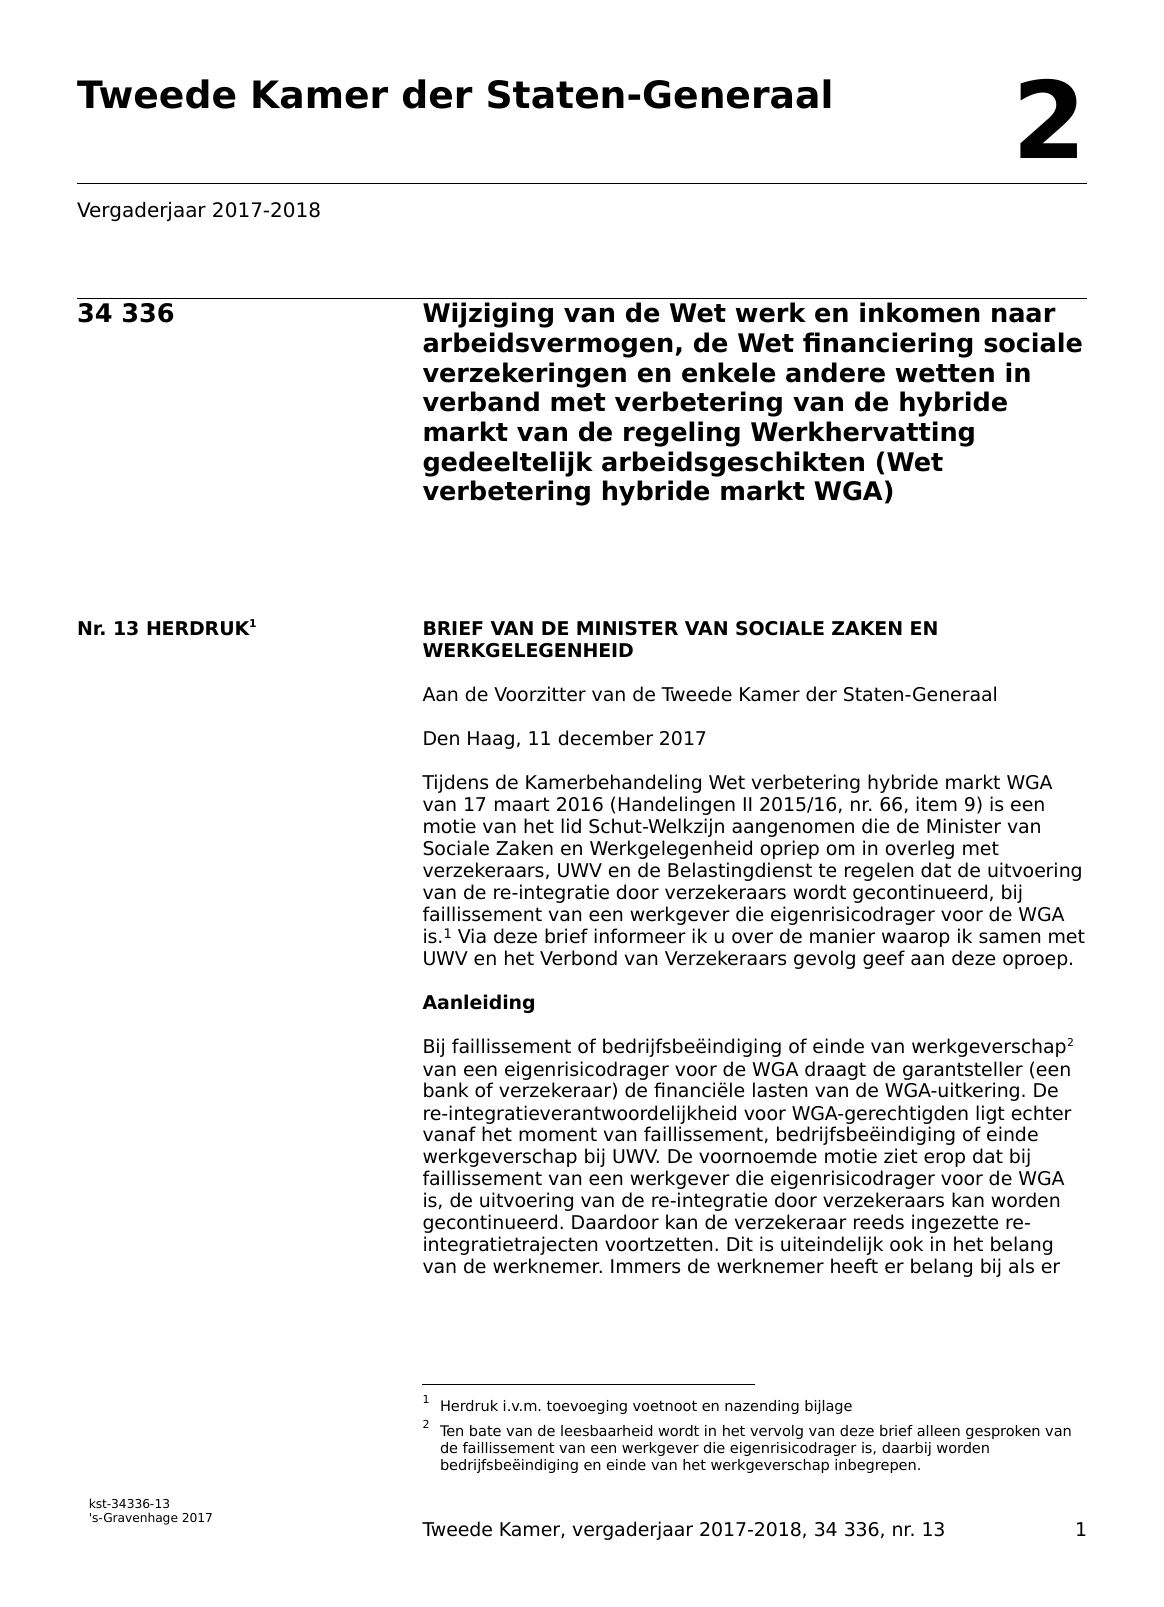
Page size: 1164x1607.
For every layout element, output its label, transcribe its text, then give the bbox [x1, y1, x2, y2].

subtitle 34 336 Wijziging van de Wet werk en inkomen naar arbeidsvermogen, de Wet financiering sociale verzekeringen en enkele andere wetten in verband met verbetering van de hybride markt van de regeling Werkhervatting gedeeltelijk arbeidsgeschikten (Wet verbetering hybride markt WGA) [77, 299, 1087, 507]
text kst-34336-13 [88, 1497, 323, 1511]
table_cell Vergaderjaar 2017-2018 [77, 184, 1087, 298]
text 's-Gravenhage 2017 [88, 1511, 323, 1525]
text Bij faillissement of bedrijfsbeëindiging of einde van werkgeverschap van een eigenrisicodrager voor de WGA draagt de garantsteller (een bank of verzekeraar) de financiële lasten van de WGA-uitkering. De re-integratieverantwoordelijkheid voor WGA-gerechtigden ligt echter vanaf het moment van faillissement, bedrijfsbeëindiging of einde werkgeverschap bij UWV. De voornoemde motie ziet erop dat bij faillissement van een werkgever die eigenrisicodrager voor de WGA is, de uitvoering van de re-integratie door verzekeraars kan worden gecontinueerd. Daardoor kan de verzekeraar reeds ingezette re-integratietrajecten voortzetten. Dit is uiteindelijk ook in het belang van de werknemer. Immers de werknemer heeft er belang bij als er [422, 1036, 1087, 1278]
table_header 2 [886, 59, 1087, 183]
text Ten bate van de leesbaarheid wordt in het vervolg van deze brief alleen gesproken van de faillissement van een werkgever die eigenrisicodrager is, daarbij worden bedrijfsbeëindiging en einde van het werkgeverschap inbegrepen. [422, 1418, 1087, 1474]
text Aan de Voorzitter van de Tweede Kamer der Staten-Generaal [422, 684, 1087, 706]
subtitle Aanleiding [422, 992, 1087, 1014]
subtitle Nr. 13 HERDRUK BRIEF VAN DE MINISTER VAN SOCIALE ZAKEN EN WERKGELEGENHEID [77, 618, 1087, 662]
table_header Tweede Kamer der Staten-Generaal [77, 59, 886, 183]
text Tijdens de Kamerbehandeling Wet verbetering hybride markt WGA van 17 maart 2016 (Handelingen II 2015/16, nr. 66, item 9) is een motie van het lid Schut-Welkzijn aangenomen die de Minister van Sociale Zaken en Werkgelegenheid opriep om in overleg met verzekeraars, UWV en de Belastingdienst te regelen dat de uitvoering van de re-integratie door verzekeraars wordt gecontinueerd, bij faillissement van een werkgever die eigenrisicodrager voor de WGA is.1 Via deze brief informeer ik u over de manier waarop ik samen met UWV en het Verbond van Verzekeraars gevolg geef aan deze oproep. [422, 772, 1087, 970]
text Herdruk i.v.m. toevoeging voetnoot en nazending bijlage [422, 1393, 1087, 1416]
text Den Haag, 11 december 2017 [422, 728, 1087, 750]
